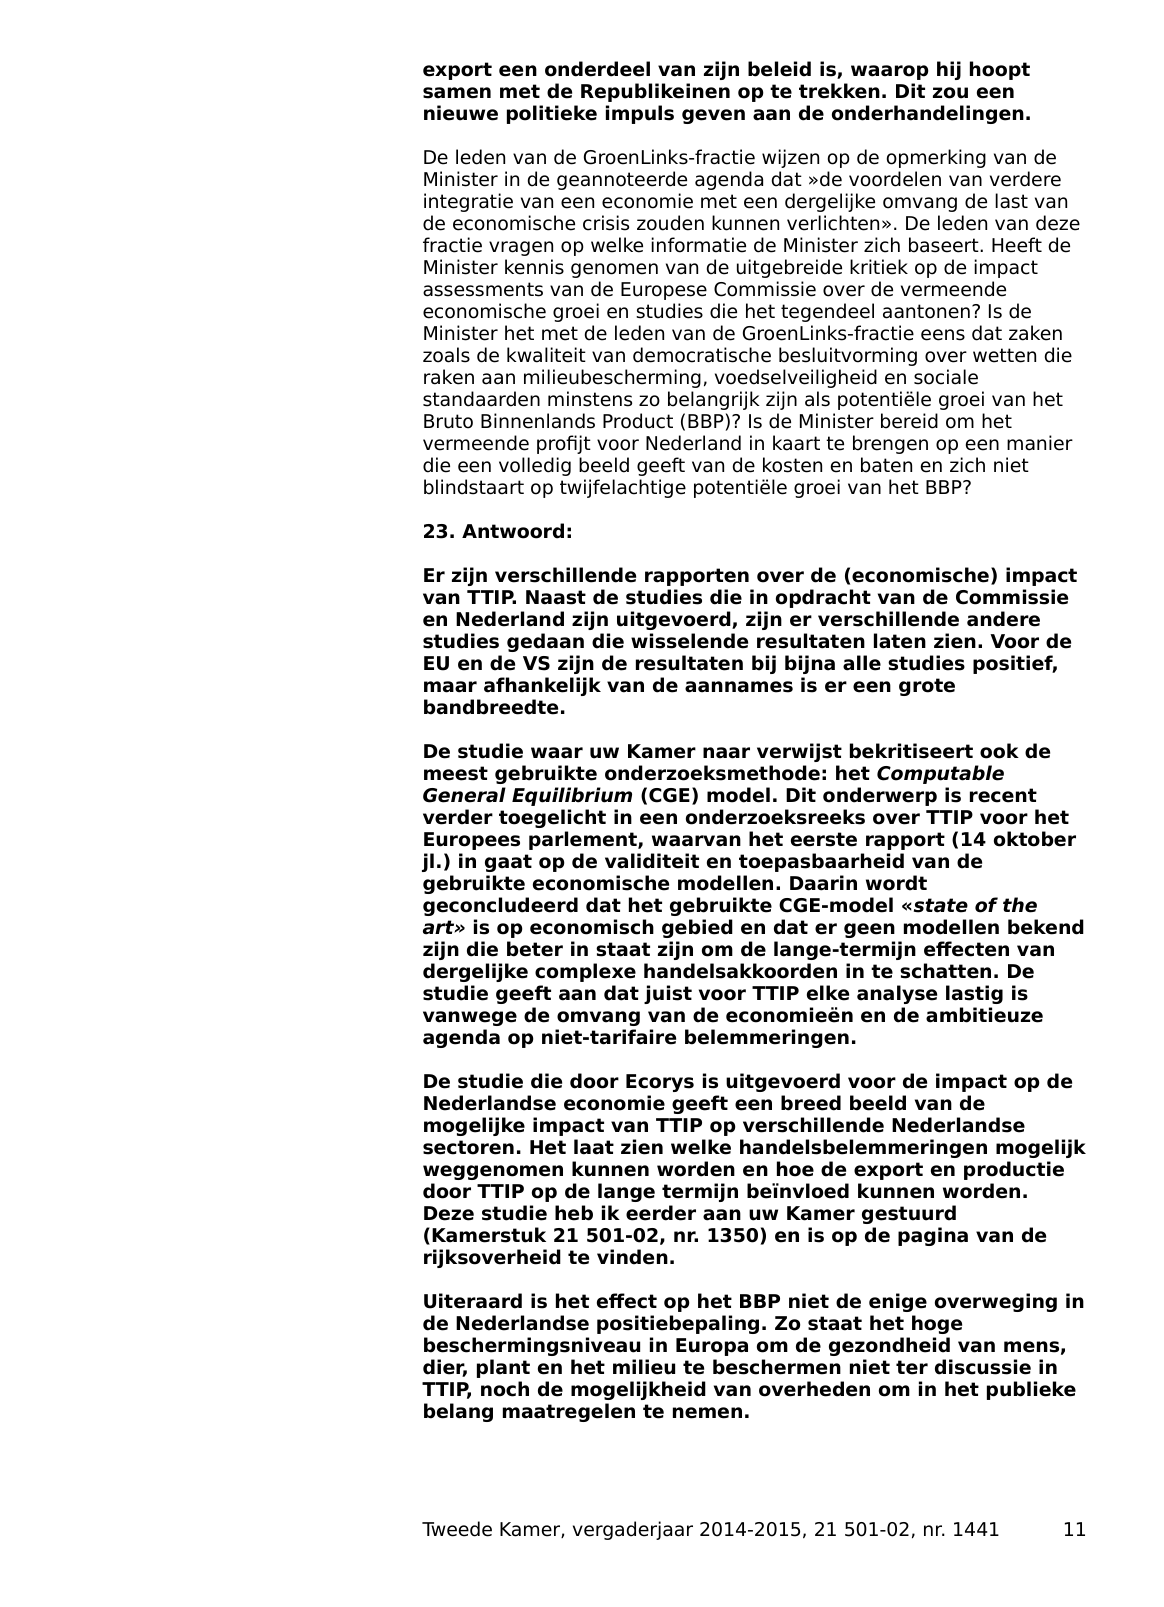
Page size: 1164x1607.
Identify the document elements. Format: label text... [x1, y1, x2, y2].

subtitle 23. Antwoord: [422, 521, 1087, 543]
text De leden van de GroenLinks-fractie wijzen op de opmerking van de Minister in de geannoteerde agenda dat »de voordelen van verdere integratie van een economie met een dergelijke omvang de last van de economische crisis zouden kunnen verlichten». De leden van deze fractie vragen op welke informatie de Minister zich baseert. Heeft de Minister kennis genomen van de uitgebreide kritiek op de impact assessments van de Europese Commissie over de vermeende economische groei en studies die het tegendeel aantonen? Is de Minister het met de leden van de GroenLinks-fractie eens dat zaken zoals de kwaliteit van democratische besluitvorming over wetten die raken aan milieubescherming, voedselveiligheid en sociale standaarden minstens zo belangrijk zijn als potentiële groei van het Bruto Binnenlands Product (BBP)? Is de Minister bereid om het vermeende profijt voor Nederland in kaart te brengen op een manier die een volledig beeld geeft van de kosten en baten en zich niet blindstaart op twijfelachtige potentiële groei van het BBP? [422, 147, 1087, 499]
text Uiteraard is het effect op het BBP niet de enige overweging in de Nederlandse positiebepaling. Zo staat het hoge beschermingsniveau in Europa om de gezondheid van mens, dier, plant en het milieu te beschermen niet ter discussie in TTIP, noch de mogelijkheid van overheden om in het publieke belang maatregelen te nemen. [422, 1291, 1087, 1423]
text De studie die door Ecorys is uitgevoerd voor de impact op de Nederlandse economie geeft een breed beeld van de mogelijke impact van TTIP op verschillende Nederlandse sectoren. Het laat zien welke handelsbelemmeringen mogelijk weggenomen kunnen worden en hoe de export en productie door TTIP op de lange termijn beïnvloed kunnen worden. Deze studie heb ik eerder aan uw Kamer gestuurd (Kamerstuk 21 501-02, nr. 1350) en is op de pagina van de rijksoverheid te vinden. [422, 1071, 1087, 1269]
text Er zijn verschillende rapporten over de (economische) impact van TTIP. Naast de studies die in opdracht van de Commissie en Nederland zijn uitgevoerd, zijn er verschillende andere studies gedaan die wisselende resultaten laten zien. Voor de EU en de VS zijn de resultaten bij bijna alle studies positief, maar afhankelijk van de aannames is er een grote bandbreedte. [422, 565, 1087, 719]
text De studie waar uw Kamer naar verwijst bekritiseert ook de meest gebruikte onderzoeksmethode: het Computable General Equilibrium (CGE) model. Dit onderwerp is recent verder toegelicht in een onderzoeksreeks over TTIP voor het Europees parlement, waarvan het eerste rapport (14 oktober jl.) in gaat op de validiteit en toepasbaarheid van de gebruikte economische modellen. Daarin wordt geconcludeerd dat het gebruikte CGE-model «state of the art» is op economisch gebied en dat er geen modellen bekend zijn die beter in staat zijn om de lange-termijn effecten van dergelijke complexe handelsakkoorden in te schatten. De studie geeft aan dat juist voor TTIP elke analyse lastig is vanwege de omvang van de economieën en de ambitieuze agenda op niet-tarifaire belemmeringen. [422, 741, 1087, 1049]
text export een onderdeel van zijn beleid is, waarop hij hoopt samen met de Republikeinen op te trekken. Dit zou een nieuwe politieke impuls geven aan de onderhandelingen. [422, 59, 1087, 125]
